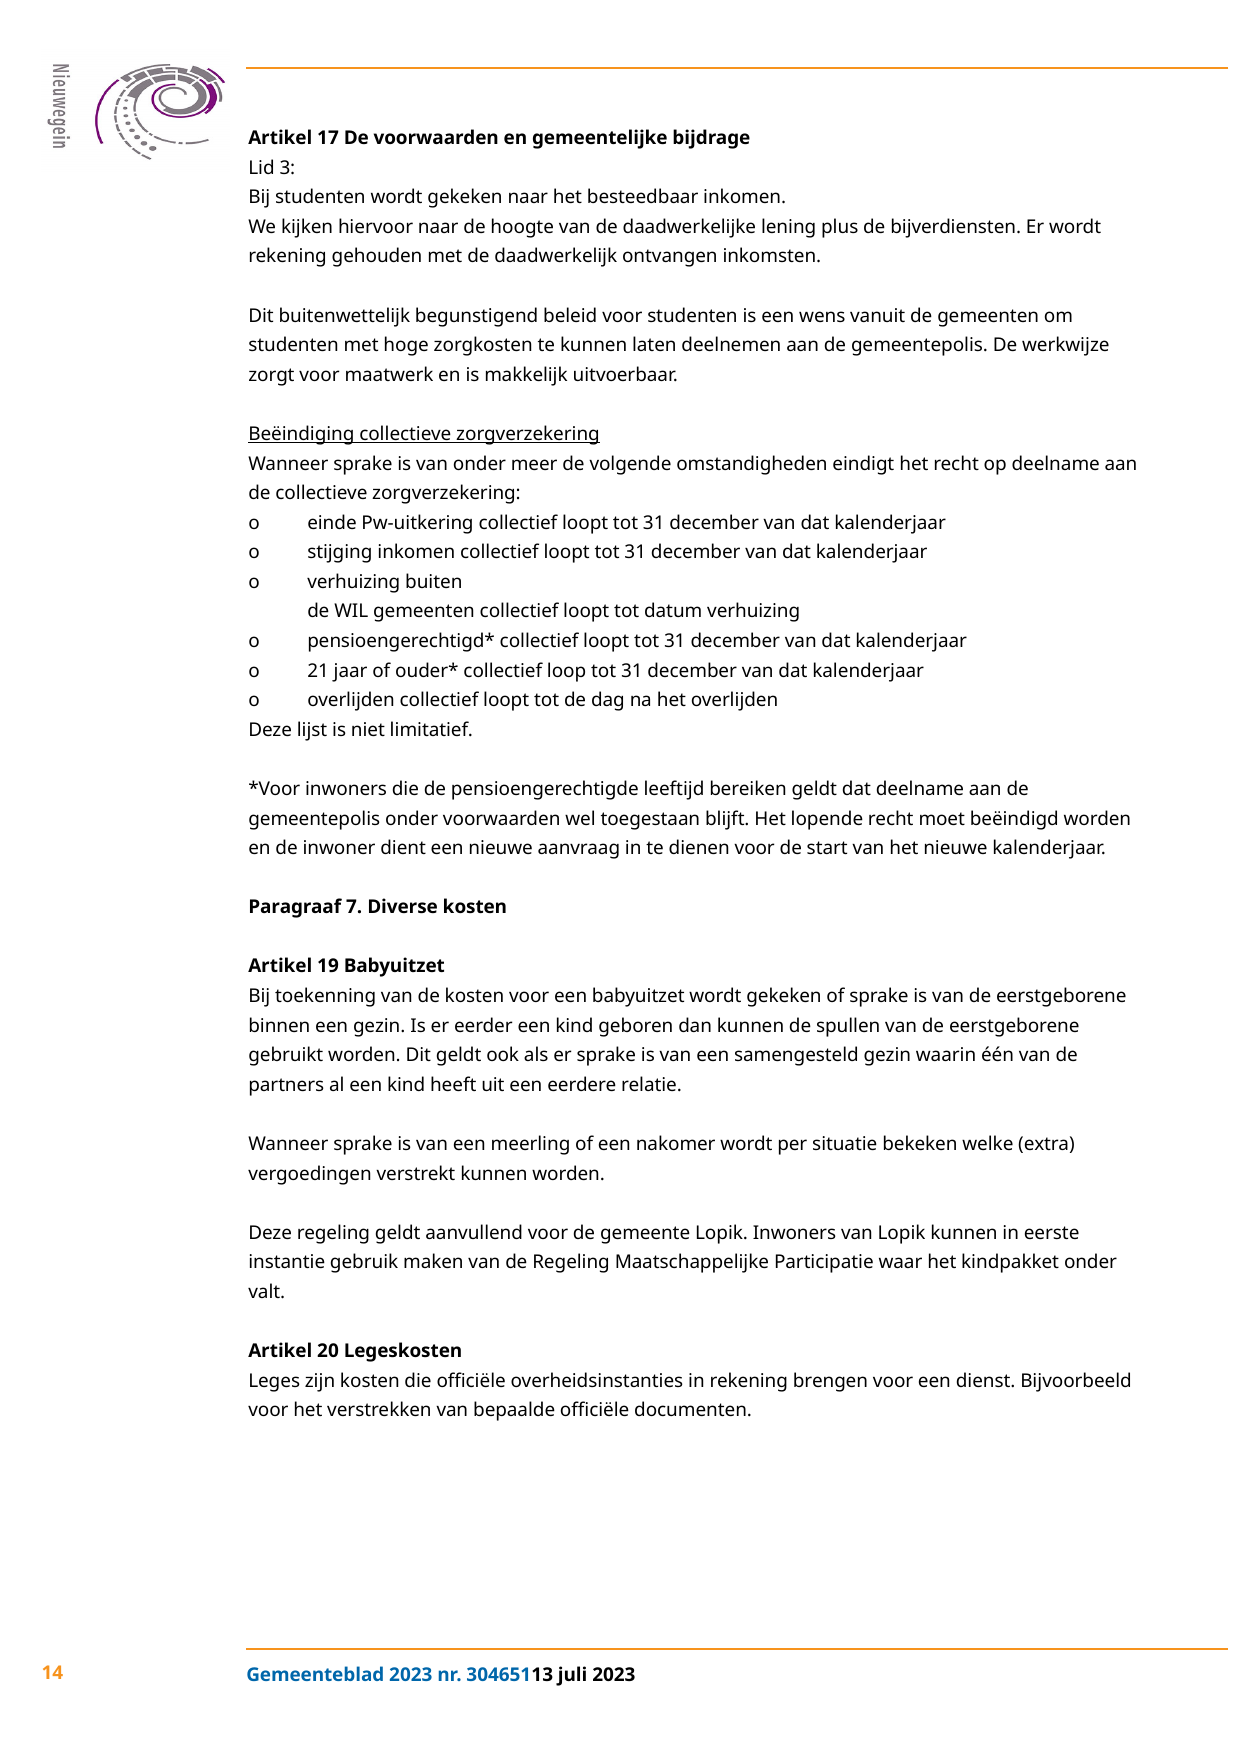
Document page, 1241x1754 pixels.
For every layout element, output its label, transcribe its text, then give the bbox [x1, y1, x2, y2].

list de WIL gemeenten collectief loopt tot datum verhuizing [248, 598, 1152, 623]
list overlijden collectief loopt tot de dag na het overlijden [248, 686, 1152, 712]
text Artikel 19 Babyuitzet [248, 953, 1152, 978]
text Artikel 20 Legeskosten [248, 1337, 1152, 1363]
text Artikel 17 De voorwaarden en gemeentelijke bijdrage [248, 124, 1152, 150]
text Deze lijst is niet limitatief. [248, 716, 1152, 742]
text Deze regeling geldt aanvullend voor de gemeente Lopik. Inwoners van Lopik kunnen in eerste instantie gebruik maken van de Regeling Maatschappelijke Participatie waar het kindpakket onder valt. [248, 1219, 1152, 1304]
text Bij studenten wordt gekeken naar het besteedbaar inkomen. [248, 183, 1152, 209]
text We kijken hiervoor naar de hoogte van de daadwerkelijke lening plus de bijverdiensten. Er wordt rekening gehouden met de daadwerkelijk ontvangen inkomsten. [248, 213, 1152, 268]
list 21 jaar of ouder* collectief loop tot 31 december van dat kalenderjaar [248, 657, 1152, 683]
picture [41, 47, 231, 172]
text Lid 3: [248, 154, 1152, 180]
text Wanneer sprake is van onder meer de volgende omstandigheden eindigt het recht op deelname aan de collectieve zorgverzekering: [248, 450, 1152, 505]
text Leges zijn kosten die officiële overheidsinstanties in rekening brengen voor een dienst. Bijvoorbeeld voor het verstrekken van bepaalde officiële documenten. [248, 1367, 1152, 1422]
text Bij toekenning van de kosten voor een babyuitzet wordt gekeken of sprake is van de eerstgeborene binnen een gezin. Is er eerder een kind geboren dan kunnen de spullen van de eerstgeborene gebruikt worden. Dit geldt ook als er sprake is van een samengesteld gezin waarin één van de partners al een kind heeft uit een eerdere relatie. [248, 982, 1152, 1097]
list stijging inkomen collectief loopt tot 31 december van dat kalenderjaar [248, 538, 1152, 564]
text Beëindiging collectieve zorgverzekering [248, 420, 1152, 446]
list verhuizing buiten [248, 568, 1152, 594]
text Wanneer sprake is van een meerling of een nakomer wordt per situatie bekeken welke (extra) vergoedingen verstrekt kunnen worden. [248, 1130, 1152, 1186]
text Dit buitenwettelijk begunstigend beleid voor studenten is een wens vanuit de gemeenten om studenten met hoge zorgkosten te kunnen laten deelnemen aan de gemeentepolis. De werkwijze zorgt voor maatwerk en is makkelijk uitvoerbaar. [248, 302, 1152, 387]
text *Voor inwoners die de pensioengerechtigde leeftijd bereiken geldt dat deelname aan de gemeentepolis onder voorwaarden wel toegestaan blijft. Het lopende recht moet beëindigd worden en de inwoner dient een nieuwe aanvraag in te dienen voor de start van het nieuwe kalenderjaar. [248, 775, 1152, 860]
text Paragraaf 7. Diverse kosten [248, 893, 1152, 919]
list einde Pw-uitkering collectief loopt tot 31 december van dat kalenderjaar [248, 509, 1152, 535]
list pensioengerechtigd* collectief loopt tot 31 december van dat kalenderjaar [248, 627, 1152, 653]
